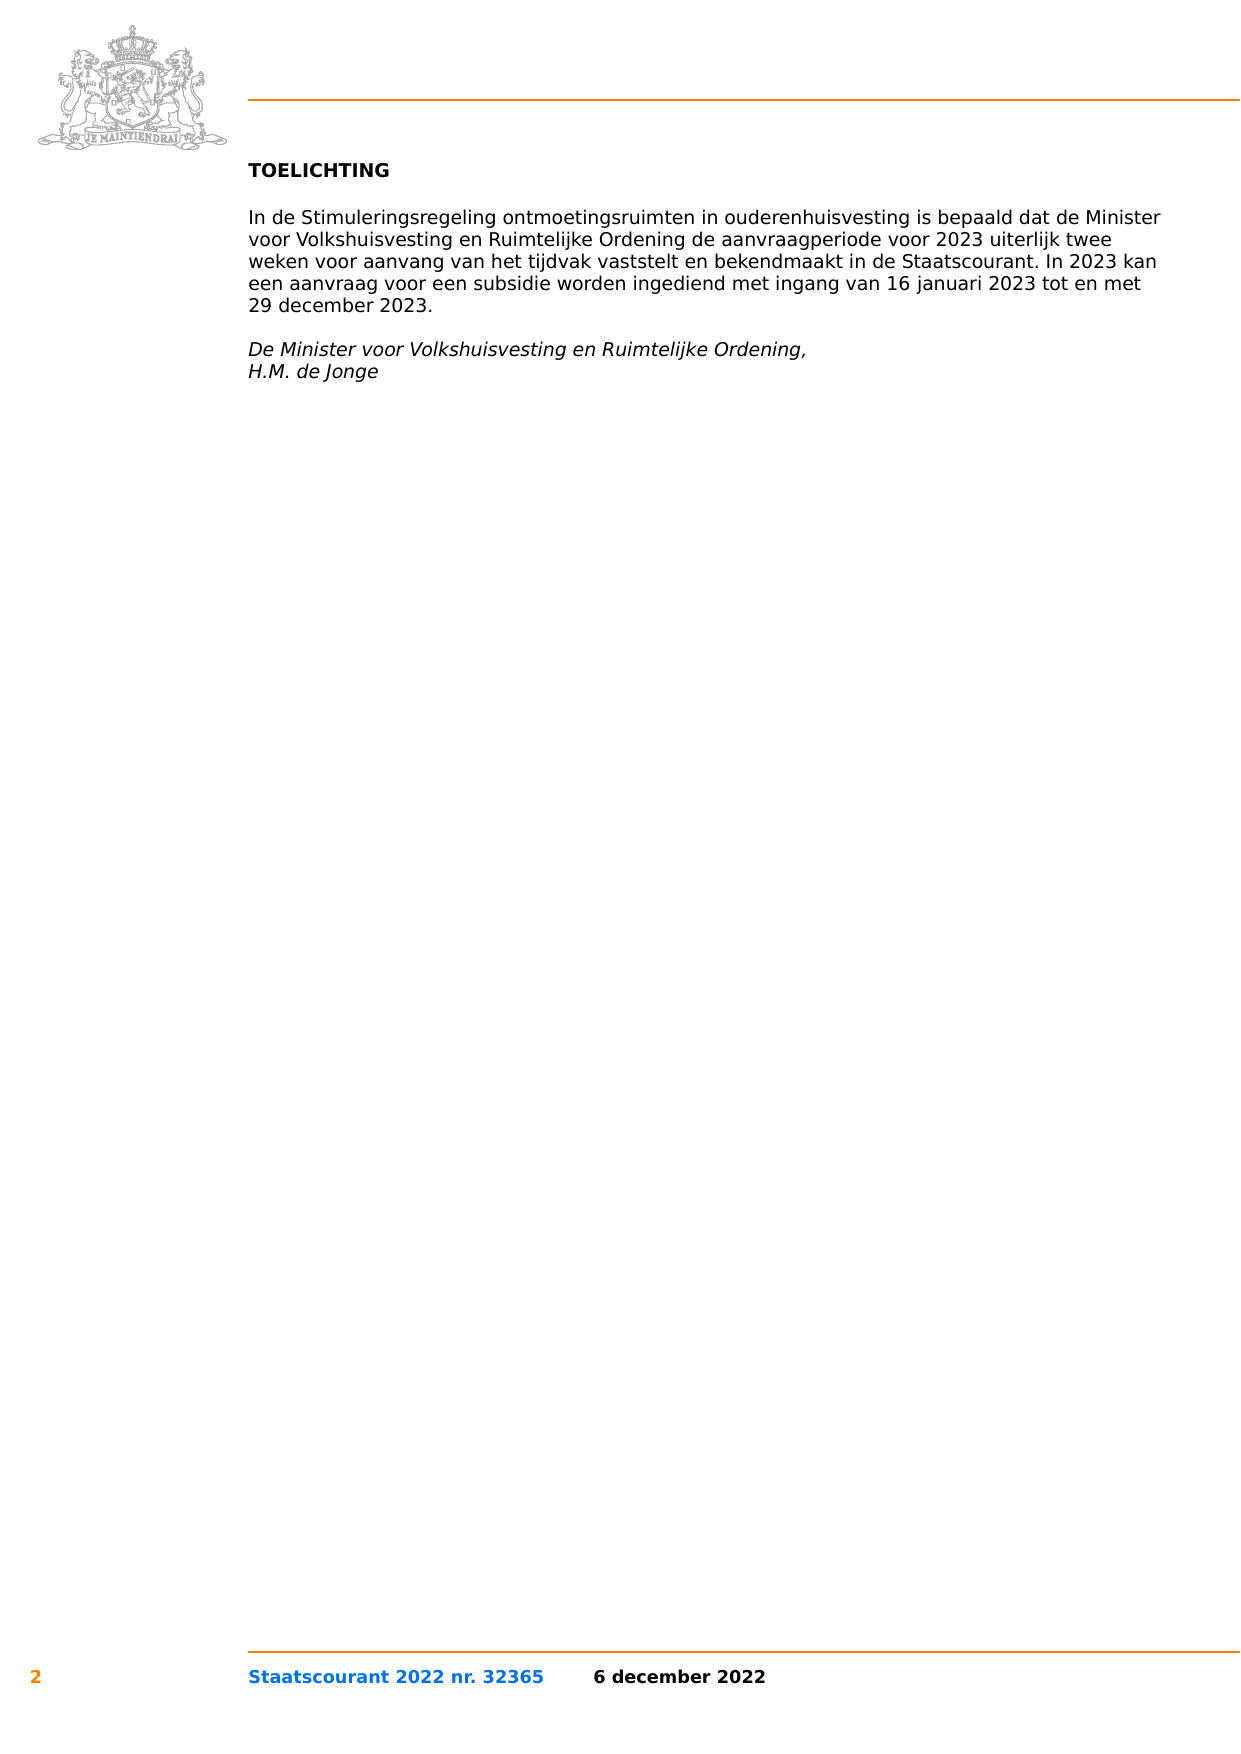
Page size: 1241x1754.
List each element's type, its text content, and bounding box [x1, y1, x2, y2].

picture [38, 25, 227, 150]
text De Minister voor Volkshuisvesting en Ruimtelijke Ordening, H.M. de Jonge [248, 339, 1163, 383]
text In de Stimuleringsregeling ontmoetingsruimten in ouderenhuisvesting is bepaald dat de Minister voor Volkshuisvesting en Ruimtelijke Ordening de aanvraagperiode voor 2023 uiterlijk twee weken voor aanvang van het tijdvak vaststelt en bekendmaakt in de Staatscourant. In 2023 kan een aanvraag voor een subsidie worden ingediend met ingang van 16 januari 2023 tot en met 29 december 2023. [248, 207, 1163, 317]
subtitle TOELICHTING [248, 160, 1163, 182]
